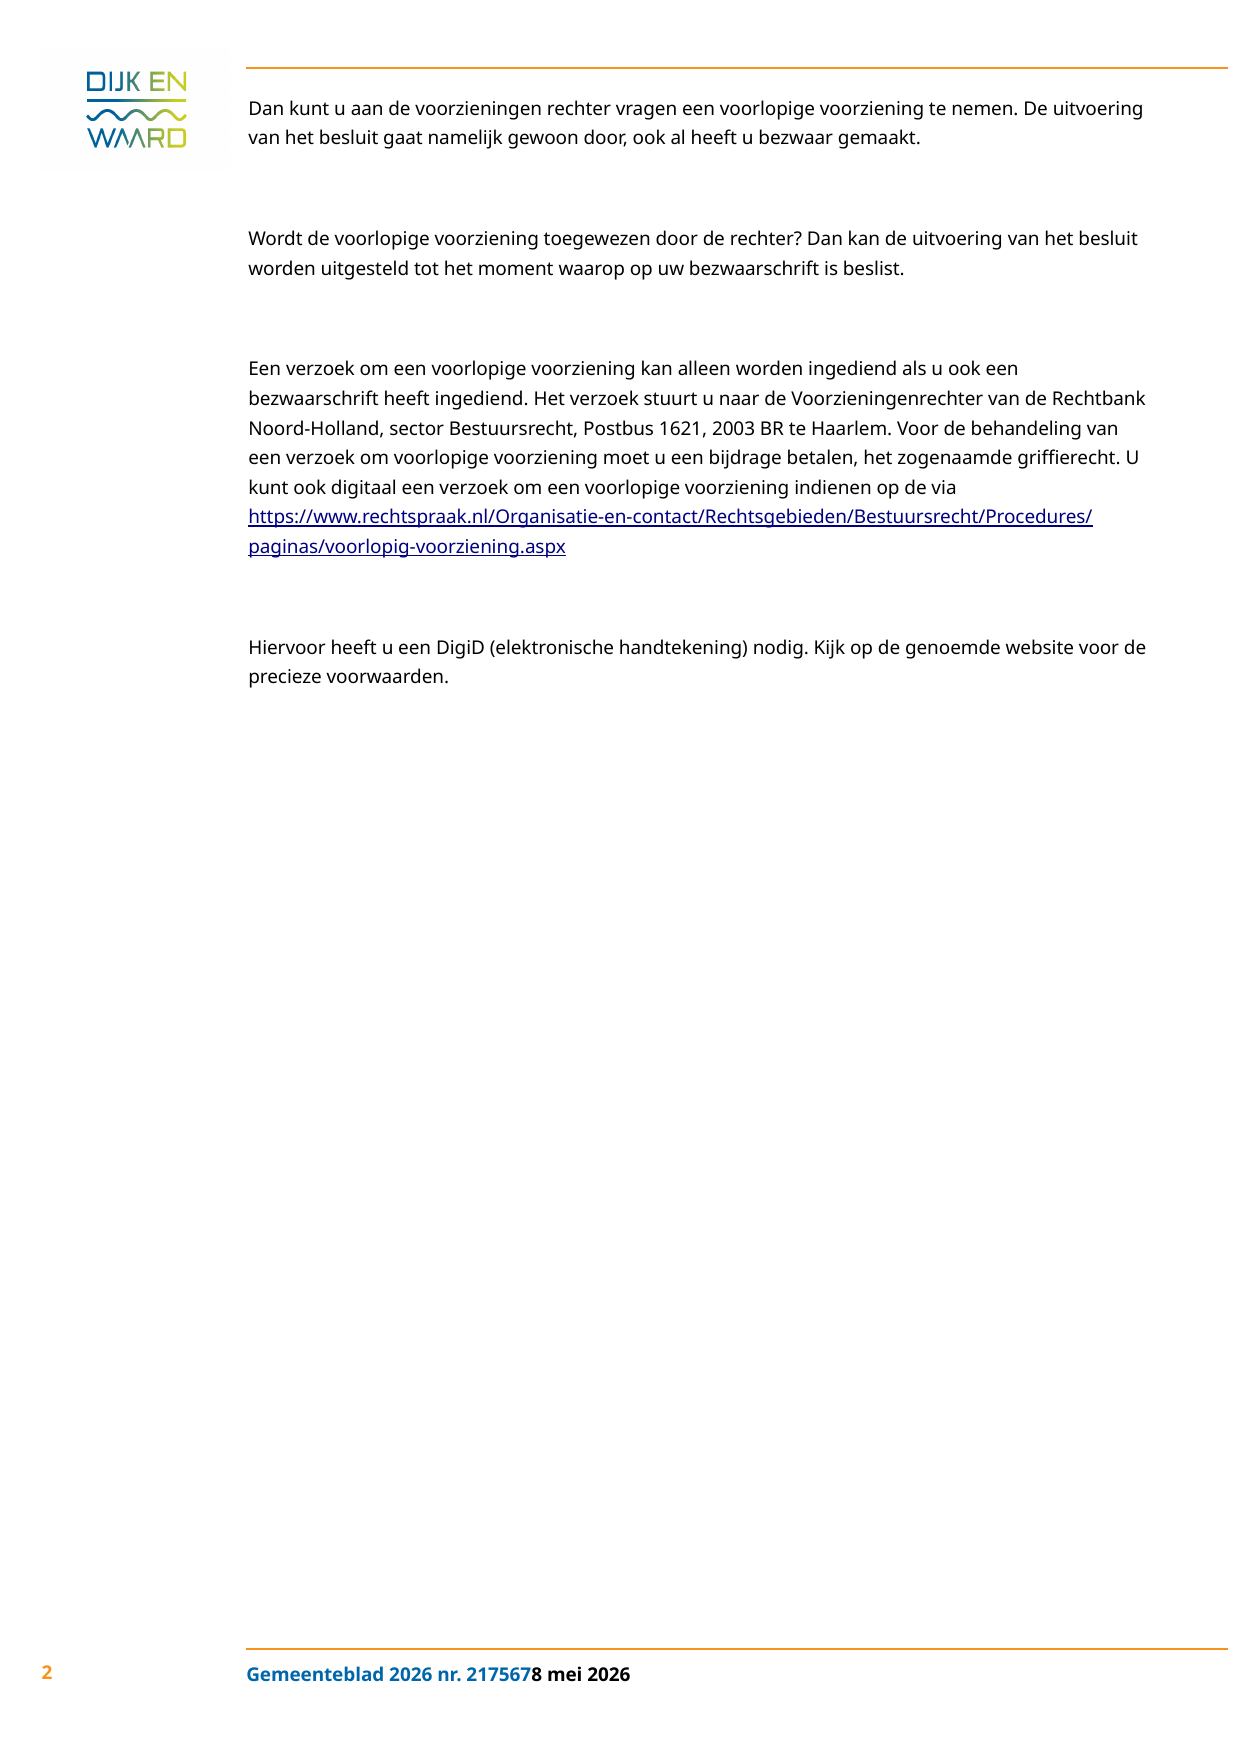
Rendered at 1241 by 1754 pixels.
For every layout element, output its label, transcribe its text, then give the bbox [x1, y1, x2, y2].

text Een verzoek om een voorlopige voorziening kan alleen worden ingediend als u ook een bezwaarschrift heeft ingediend. Het verzoek stuurt u naar de Voorzieningenrechter van de Rechtbank Noord-Holland, sector Bestuursrecht, Postbus 1621, 2003 BR te Haarlem. Voor de behandeling van een verzoek om voorlopige voorziening moet u een bijdrage betalen, het zogenaamde griffierecht. U kunt ook digitaal een verzoek om een voorlopige voorziening indienen op de via https://www.rechtspraak.nl/Organisatie-en-contact/Rechtsgebieden/Bestuursrecht/Procedures/paginas/voorlopig-voorziening.aspx [248, 356, 1152, 559]
picture [41, 47, 231, 172]
text Wordt de voorlopige voorziening toegewezen door de rechter? Dan kan de uitvoering van het besluit worden uitgesteld tot het moment waarop op uw bezwaarschrift is beslist. [248, 225, 1152, 281]
text Hiervoor heeft u een DigiD (elektronische handtekening) nodig. Kijk op de genoemde website voor de precieze voorwaarden. [248, 634, 1152, 689]
text Dan kunt u aan de voorzieningen rechter vragen een voorlopige voorziening te nemen. De uitvoering van het besluit gaat namelijk gewoon door, ook al heeft u bezwaar gemaakt. [248, 95, 1152, 150]
